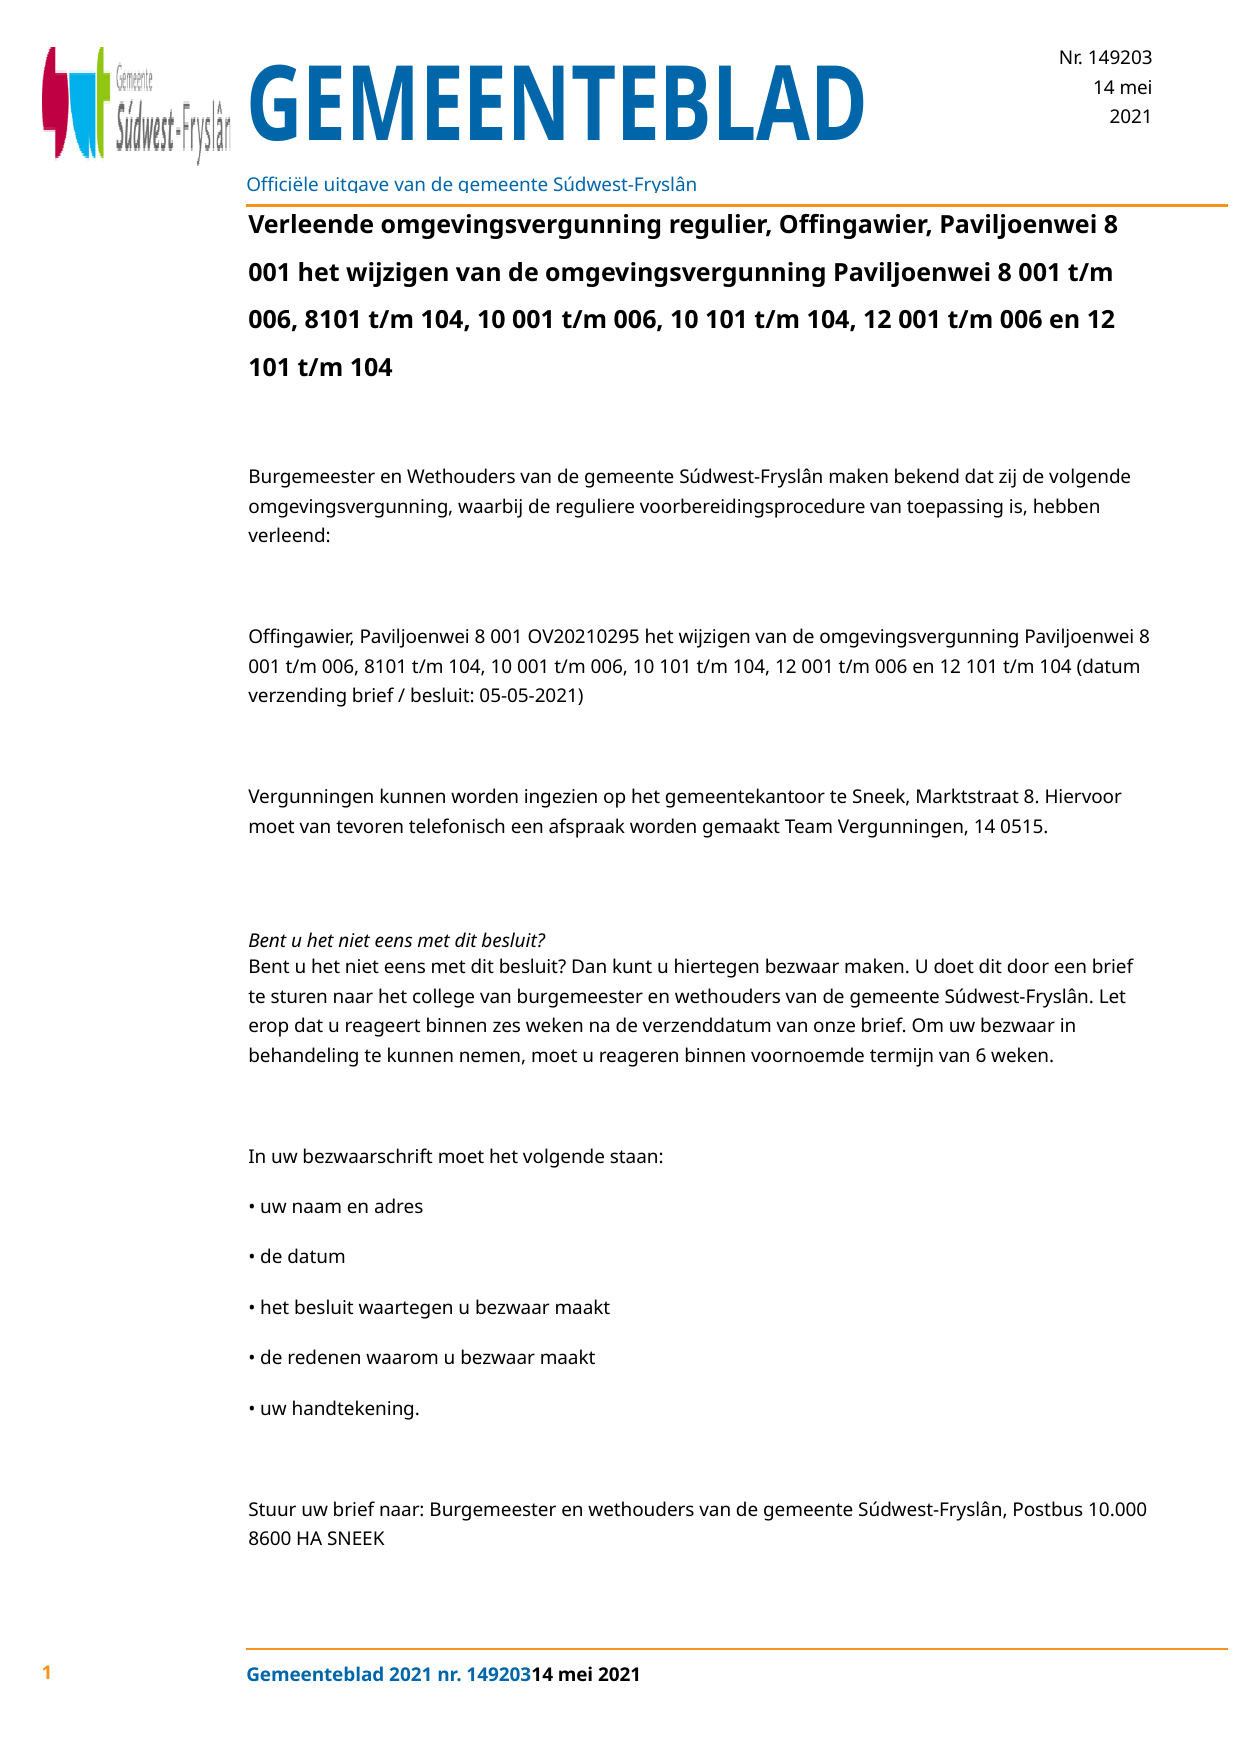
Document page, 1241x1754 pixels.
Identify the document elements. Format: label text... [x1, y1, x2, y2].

text • uw handtekening. [248, 1395, 1152, 1421]
text Offingawier, Paviljoenwei 8 001 OV20210295 het wijzigen van de omgevingsvergunning Paviljoenwei 8 001 t/m 006, 8101 t/m 104, 10 001 t/m 006, 10 101 t/m 104, 12 001 t/m 006 en 12 101 t/m 104 (datum verzending brief / besluit: 05-05-2021) [248, 623, 1152, 708]
text • de datum [248, 1244, 1152, 1269]
text Verleende omgevingsvergunning regulier, Offingawier, Paviljoenwei 8 001 het wijzigen van de omgevingsvergunning Paviljoenwei 8 001 t/m 006, 8101 t/m 104, 10 001 t/m 006, 10 101 t/m 104, 12 001 t/m 006 en 12 101 t/m 104 [248, 207, 1152, 384]
text Stuur uw brief naar: Burgemeester en wethouders van de gemeente Súdwest-Fryslân, Postbus 10.000 8600 HA SNEEK [248, 1496, 1152, 1551]
text • uw naam en adres [248, 1193, 1152, 1219]
text Burgemeester en Wethouders van de gemeente Súdwest-Fryslân maken bekend dat zij de volgende omgevingsvergunning, waarbij de reguliere voorbereidingsprocedure van toepassing is, hebben verleend: [248, 463, 1152, 548]
text • de redenen waarom u bezwaar maakt [248, 1344, 1152, 1370]
text Bent u het niet eens met dit besluit? Dan kunt u hiertegen bezwaar maken. U doet dit door een brief te sturen naar het college van burgemeester en wethouders van de gemeente Súdwest-Fryslân. Let erop dat u reageert binnen zes weken na de verzenddatum van onze brief. Om uw bezwaar in behandeling te kunnen nemen, moet u reageren binnen voornoemde termijn van 6 weken. [248, 953, 1152, 1068]
text • het besluit waartegen u bezwaar maakt [248, 1294, 1152, 1320]
text In uw bezwaarschrift moet het volgende staan: [248, 1143, 1152, 1168]
picture [41, 47, 231, 172]
text Bent u het niet eens met dit besluit? [248, 927, 1152, 953]
text Vergunningen kunnen worden ingezien op het gemeentekantoor te Sneek, Marktstraat 8. Hiervoor moet van tevoren telefonisch een afspraak worden gemaakt Team Vergunningen, 14 0515. [248, 783, 1152, 839]
